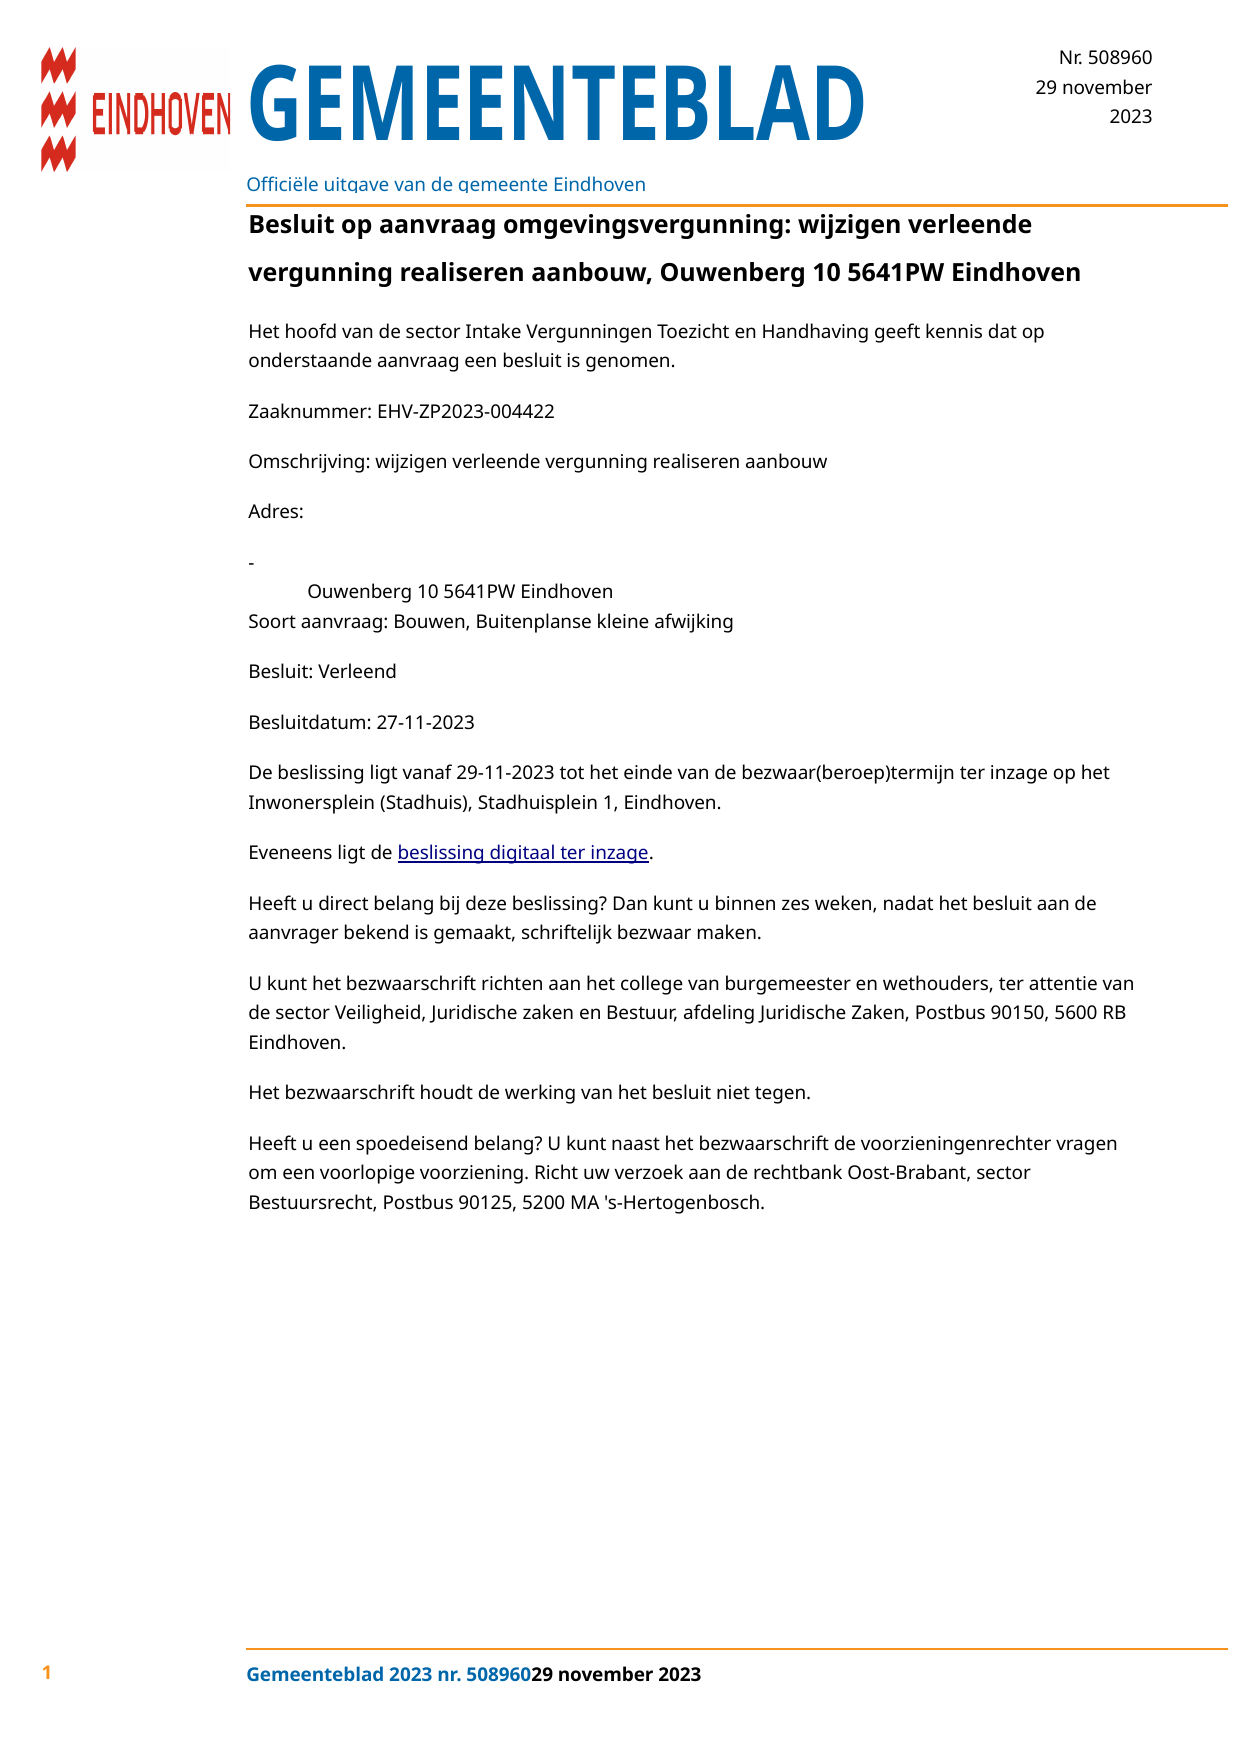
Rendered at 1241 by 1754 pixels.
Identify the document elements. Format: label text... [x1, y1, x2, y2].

text Het hoofd van de sector Intake Vergunningen Toezicht en Handhaving geeft kennis dat op onderstaande aanvraag een besluit is genomen. [248, 318, 1152, 373]
text Heeft u direct belang bij deze beslissing? Dan kunt u binnen zes weken, nadat het besluit aan de aanvrager bekend is gemaakt, schriftelijk bezwaar maken. [248, 890, 1152, 945]
text U kunt het bezwaarschrift richten aan het college van burgemeester en wethouders, ter attentie van de sector Veiligheid, Juridische zaken en Bestuur, afdeling Juridische Zaken, Postbus 90150, 5600 RB Eindhoven. [248, 970, 1152, 1055]
text Zaaknummer: EHV-ZP2023-004422 [248, 398, 1152, 424]
text Besluit: Verleend [248, 659, 1152, 684]
text De beslissing ligt vanaf 29-11-2023 tot het einde van de bezwaar(beroep)termijn ter inzage op het Inwonersplein (Stadhuis), Stadhuisplein 1, Eindhoven. [248, 759, 1152, 815]
picture [41, 47, 231, 172]
text Besluit op aanvraag omgevingsvergunning: wijzigen verleende vergunning realiseren aanbouw, Ouwenberg 10 5641PW Eindhoven [248, 207, 1152, 288]
text Adres: [248, 499, 1152, 524]
list Ouwenberg 10 5641PW Eindhoven [248, 579, 1152, 604]
text Omschrijving: wijzigen verleende vergunning realiseren aanbouw [248, 448, 1152, 474]
text Eveneens ligt de beslissing digitaal ter inzage. [248, 839, 1152, 865]
text Soort aanvraag: Bouwen, Buitenplanse kleine afwijking [248, 608, 1152, 634]
text Heeft u een spoedeisend belang? U kunt naast het bezwaarschrift de voorzieningenrechter vragen om een voorlopige voorziening. Richt uw verzoek aan de rechtbank Oost-Brabant, sector Bestuursrecht, Postbus 90125, 5200 MA 's-Hertogenbosch. [248, 1130, 1152, 1215]
text Het bezwaarschrift houdt de werking van het besluit niet tegen. [248, 1079, 1152, 1105]
text Besluitdatum: 27-11-2023 [248, 709, 1152, 735]
